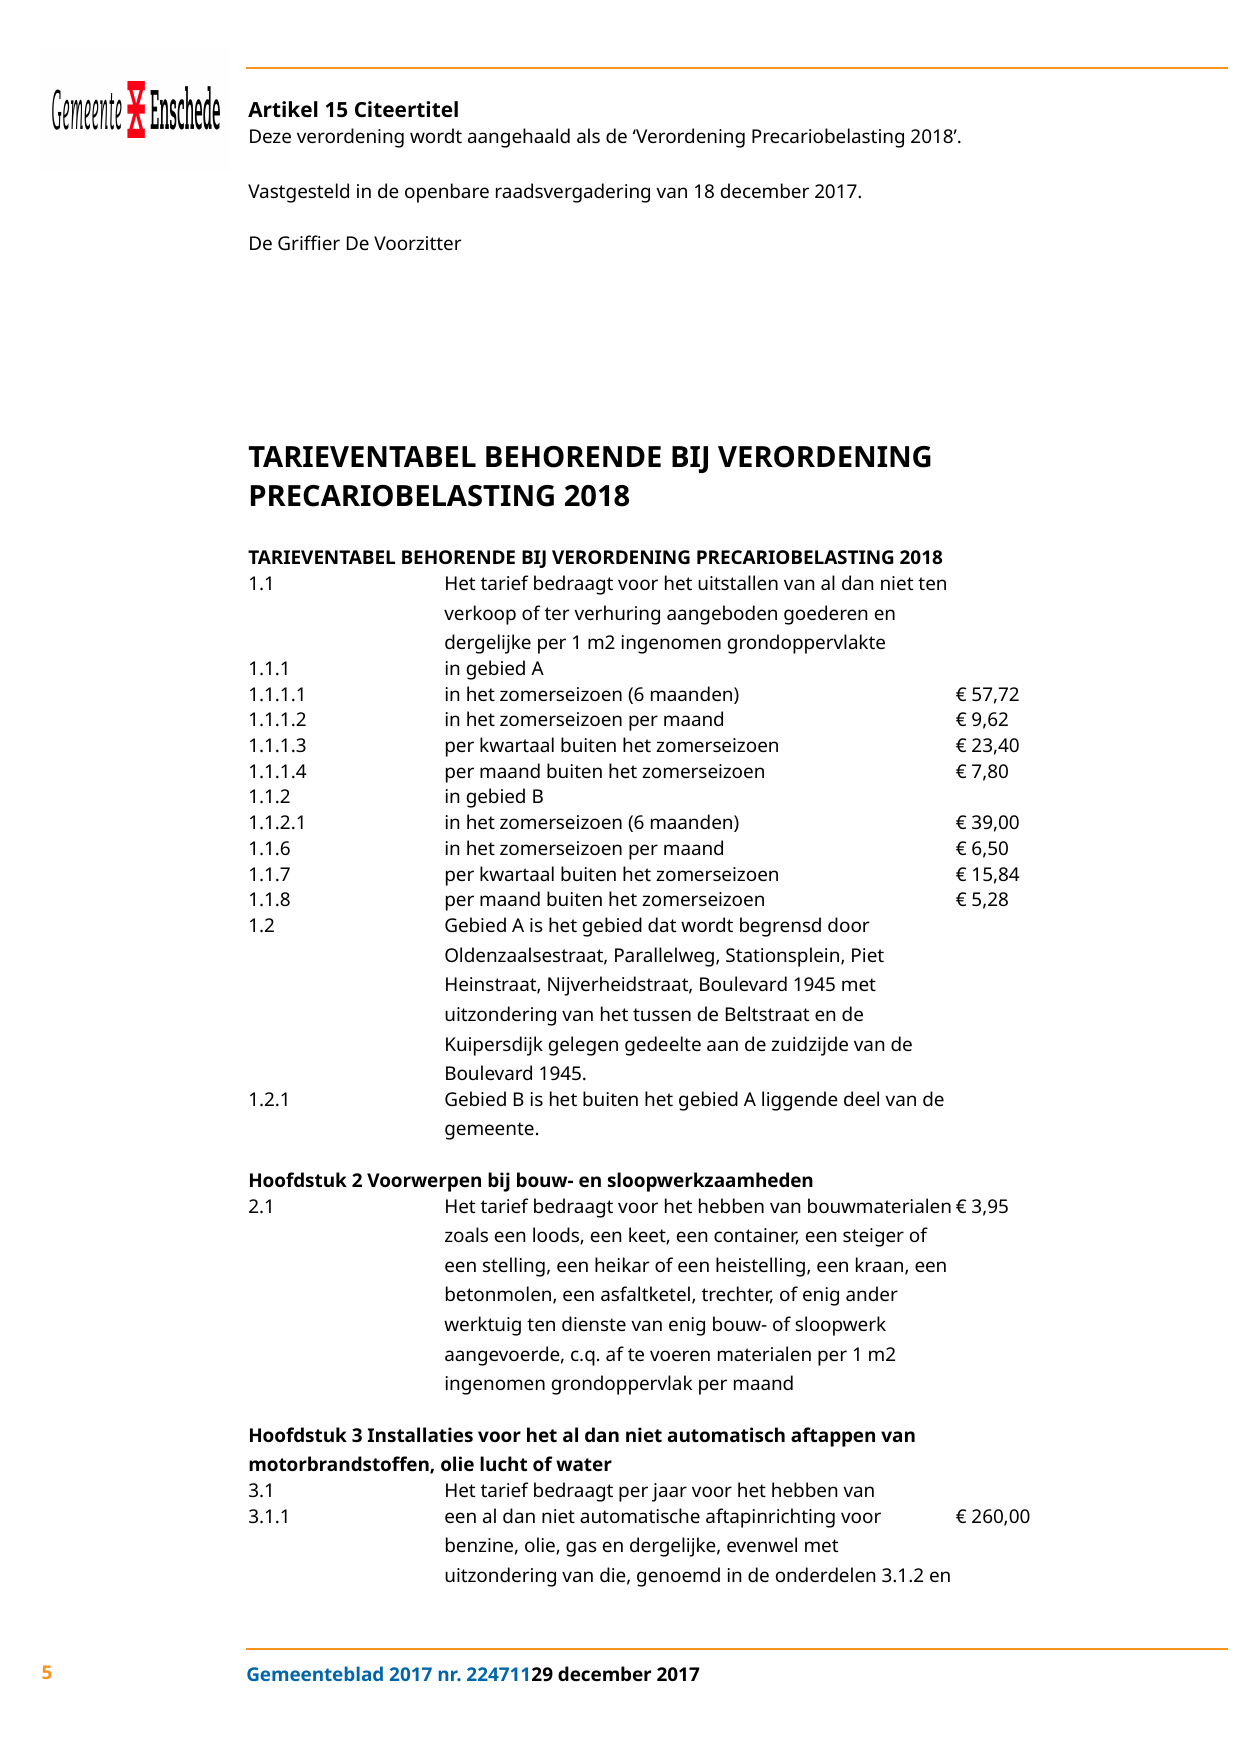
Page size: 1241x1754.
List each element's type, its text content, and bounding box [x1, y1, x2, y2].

table_cell Hoofdstuk 2 Voorwerpen bij bouw- en sloopwerkzaamheden [248, 1167, 956, 1193]
table_cell € 7,80 [956, 758, 1152, 784]
table_cell 1.1.2 [248, 784, 444, 809]
table_cell € 9,62 [956, 707, 1152, 732]
table_cell Het tarief bedraagt per jaar voor het hebben van [444, 1477, 956, 1503]
table_cell € 6,50 [956, 835, 1152, 861]
table_cell € 39,00 [956, 810, 1152, 835]
table_cell 1.1 [248, 570, 444, 655]
table_cell [956, 1422, 1152, 1477]
table_cell [248, 1141, 444, 1167]
table_cell per kwartaal buiten het zomerseizoen [444, 732, 956, 758]
table_cell [956, 1086, 1152, 1141]
table_header [956, 545, 1152, 570]
table_cell € 15,84 [956, 861, 1152, 887]
table_cell Hoofdstuk 3 Installaties voor het al dan niet automatisch aftappen van motorbrandstoffen, olie lucht of water [248, 1422, 956, 1477]
table_cell 3.1 [248, 1477, 444, 1503]
table_cell 1.1.1.4 [248, 758, 444, 784]
text Vastgesteld in de openbare raadsvergadering van 18 december 2017. [248, 178, 1152, 204]
table_cell [956, 1167, 1152, 1193]
text TARIEVENTABEL BEHORENDE BIJ VERORDENING PRECARIOBELASTING 2018 [248, 436, 1152, 515]
table_cell een al dan niet automatische aftapinrichting voor benzine, olie, gas en dergelijke, evenwel met uitzondering van die, genoemd in de onderdelen 3.1.2 en [444, 1503, 956, 1588]
table_header TARIEVENTABEL BEHORENDE BIJ VERORDENING PRECARIOBELASTING 2018 [248, 545, 956, 570]
table_cell 3.1.1 [248, 1503, 444, 1588]
table_cell per kwartaal buiten het zomerseizoen [444, 861, 956, 887]
table_cell [956, 913, 1152, 1086]
table_cell 1.1.8 [248, 887, 444, 912]
table_cell € 260,00 [956, 1503, 1152, 1588]
table_cell € 23,40 [956, 732, 1152, 758]
text Deze verordening wordt aangehaald als de ‘Verordening Precariobelasting 2018’. [248, 123, 1152, 149]
table_cell in het zomerseizoen per maand [444, 707, 956, 732]
table_cell [248, 1396, 444, 1422]
table_cell € 3,95 [956, 1193, 1152, 1396]
table_cell [956, 784, 1152, 809]
table_cell [956, 570, 1152, 655]
table_cell € 5,28 [956, 887, 1152, 912]
table_cell per maand buiten het zomerseizoen [444, 758, 956, 784]
table_cell 1.1.2.1 [248, 810, 444, 835]
table_cell [956, 1141, 1152, 1167]
table_cell [956, 655, 1152, 681]
table_cell [444, 1396, 956, 1422]
table_cell in gebied B [444, 784, 956, 809]
table_cell in gebied A [444, 655, 956, 681]
table_cell in het zomerseizoen (6 maanden) [444, 810, 956, 835]
table_cell 2.1 [248, 1193, 444, 1396]
table_cell Het tarief bedraagt voor het uitstallen van al dan niet ten verkoop of ter verhuring aangeboden goederen en dergelijke per 1 m2 ingenomen grondoppervlakte [444, 570, 956, 655]
table_cell 1.1.1.1 [248, 681, 444, 707]
text Artikel 15 Citeertitel [248, 95, 1152, 123]
table_cell € 57,72 [956, 681, 1152, 707]
table_cell 1.1.1 [248, 655, 444, 681]
table_cell in het zomerseizoen (6 maanden) [444, 681, 956, 707]
table_cell 1.1.6 [248, 835, 444, 861]
table_cell Het tarief bedraagt voor het hebben van bouwmaterialen zoals een loods, een keet, een container, een steiger of een stelling, een heikar of een heistelling, een kraan, een betonmolen, een asfaltketel, trechter, of enig ander werktuig ten dienste van enig bouw- of sloopwerk aangevoerde, c.q. af te voeren materialen per 1 m2 ingenomen grondoppervlak per maand [444, 1193, 956, 1396]
table_cell 1.1.1.2 [248, 707, 444, 732]
table_cell [956, 1477, 1152, 1503]
table_cell 1.1.1.3 [248, 732, 444, 758]
table_cell per maand buiten het zomerseizoen [444, 887, 956, 912]
text De Griffier De Voorzitter [248, 230, 1152, 256]
table_cell Gebied A is het gebied dat wordt begrensd door Oldenzaalsestraat, Parallelweg, Stationsplein, Piet Heinstraat, Nijverheidstraat, Boulevard 1945 met uitzondering van het tussen de Beltstraat en de Kuipersdijk gelegen gedeelte aan de zuidzijde van de Boulevard 1945. [444, 913, 956, 1086]
table_cell 1.1.7 [248, 861, 444, 887]
table_cell 1.2.1 [248, 1086, 444, 1141]
table_cell Gebied B is het buiten het gebied A liggende deel van de gemeente. [444, 1086, 956, 1141]
table_cell in het zomerseizoen per maand [444, 835, 956, 861]
picture [41, 47, 231, 172]
table_cell [444, 1141, 956, 1167]
table_cell 1.2 [248, 913, 444, 1086]
table_cell [956, 1396, 1152, 1422]
